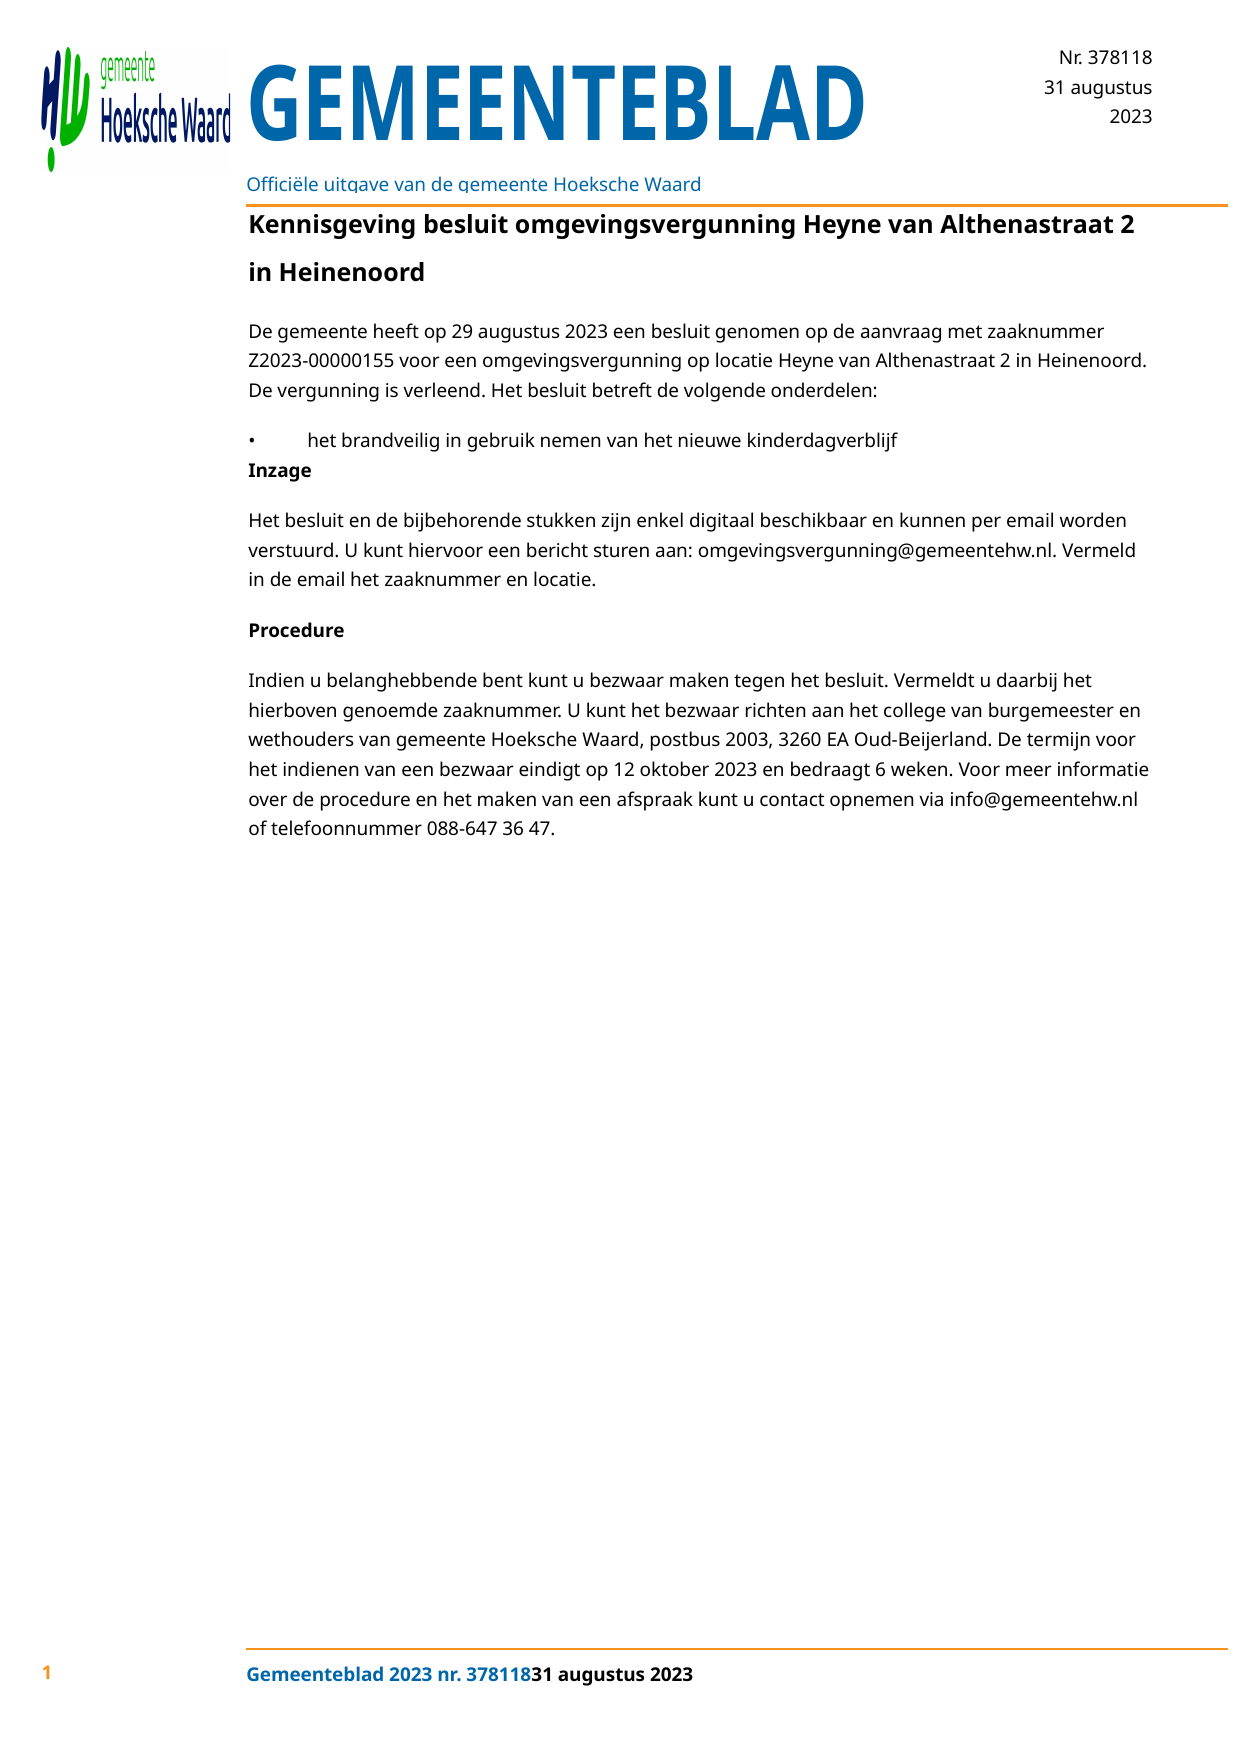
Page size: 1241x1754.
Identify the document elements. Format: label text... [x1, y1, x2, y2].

text Inzage [248, 457, 1152, 483]
text Kennisgeving besluit omgevingsvergunning Heyne van Althenastraat 2 in Heinenoord [248, 207, 1152, 288]
text Procedure [248, 617, 1152, 643]
text Indien u belanghebbende bent kunt u bezwaar maken tegen het besluit. Vermeldt u daarbij het hierboven genoemde zaaknummer. U kunt het bezwaar richten aan het college van burgemeester en wethouders van gemeente Hoeksche Waard, postbus 2003, 3260 EA Oud-Beijerland. De termijn voor het indienen van een bezwaar eindigt op 12 oktober 2023 en bedraagt 6 weken. Voor meer informatie over de procedure en het maken van een afspraak kunt u contact opnemen via info@gemeentehw.nl of telefoonnummer 088-647 36 47. [248, 667, 1152, 841]
text De gemeente heeft op 29 augustus 2023 een besluit genomen op de aanvraag met zaaknummer Z2023-00000155 voor een omgevingsvergunning op locatie Heyne van Althenastraat 2 in Heinenoord. De vergunning is verleend. Het besluit betreft de volgende onderdelen: [248, 318, 1152, 403]
text Het besluit en de bijbehorende stukken zijn enkel digitaal beschikbaar en kunnen per email worden verstuurd. U kunt hiervoor een bericht sturen aan: omgevingsvergunning@gemeentehw.nl. Vermeld in de email het zaaknummer en locatie. [248, 507, 1152, 592]
picture [41, 47, 231, 172]
list het brandveilig in gebruik nemen van het nieuwe kinderdagverblijf [248, 427, 1152, 453]
